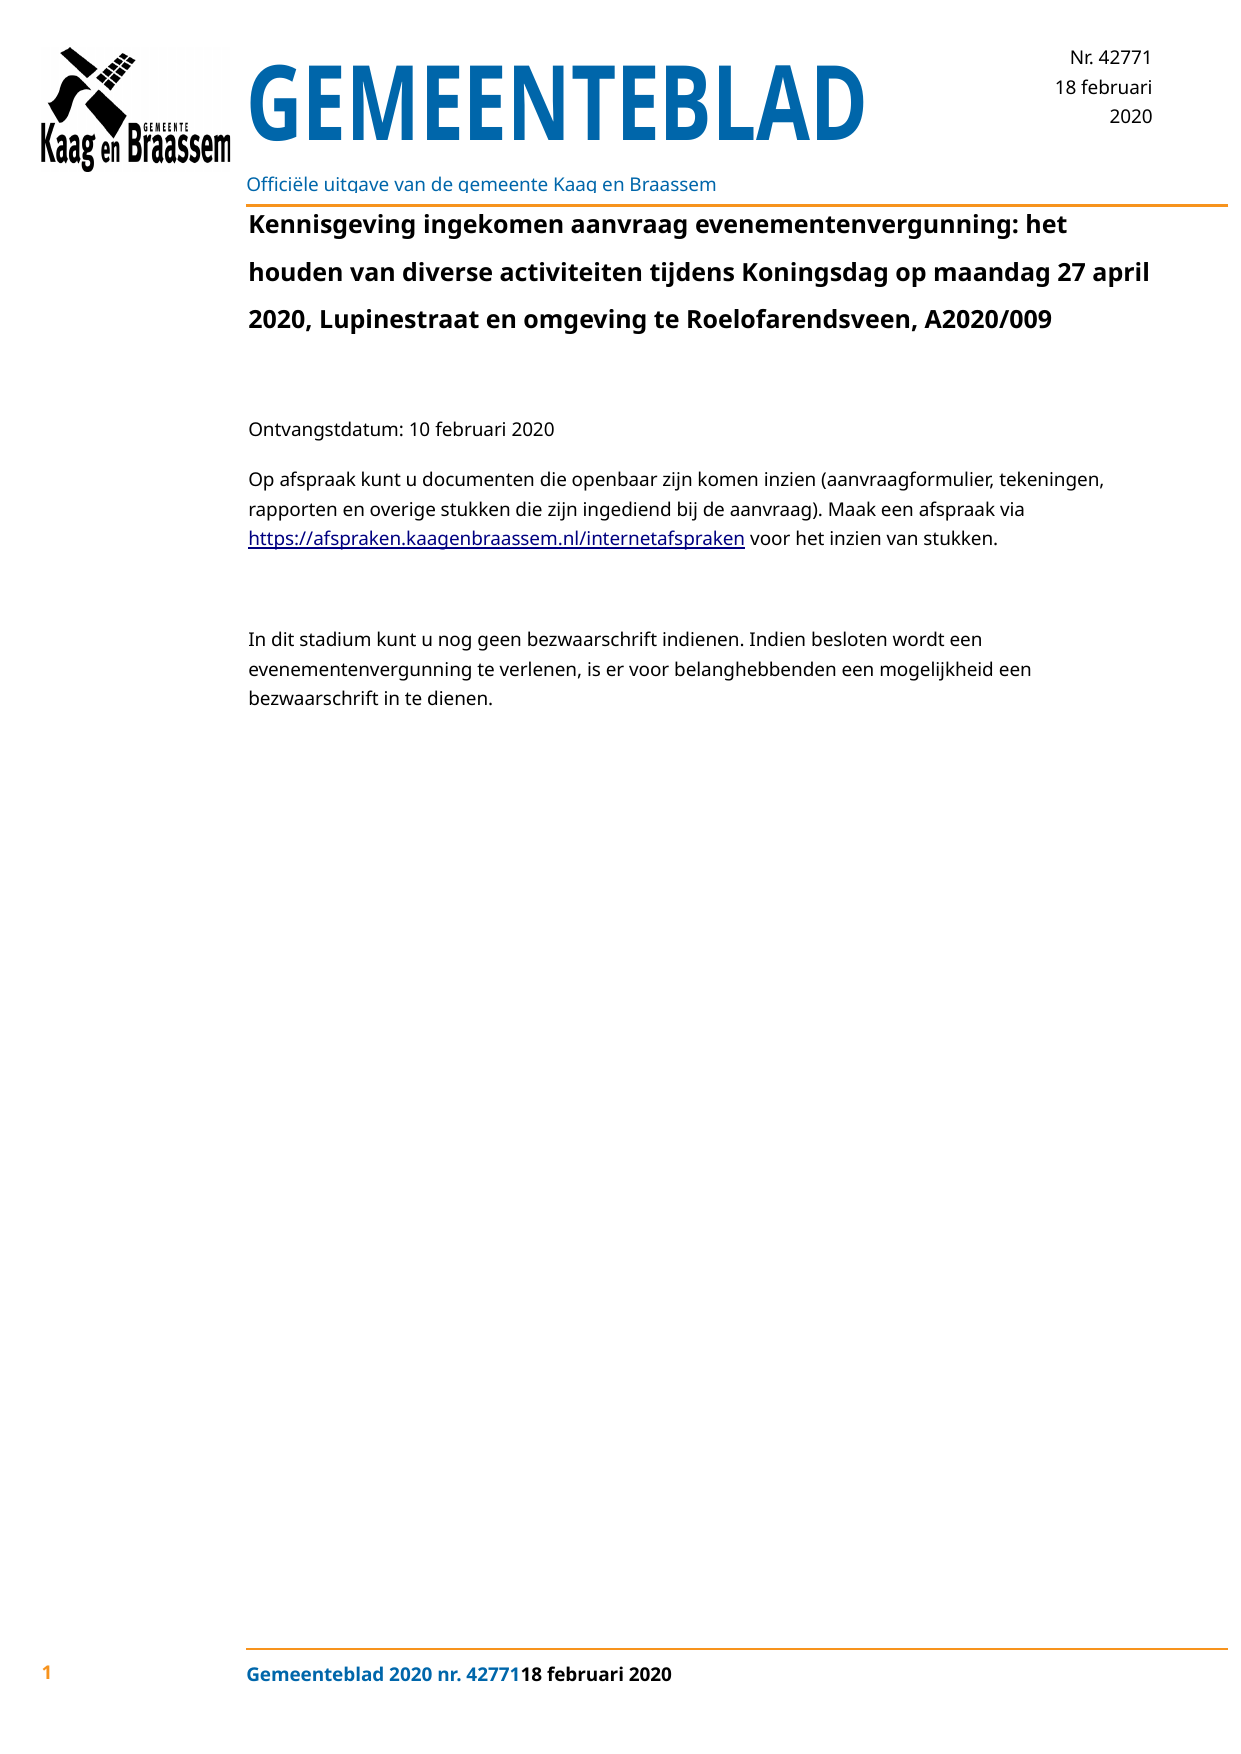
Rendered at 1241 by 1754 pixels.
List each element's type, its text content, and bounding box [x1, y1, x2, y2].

text In dit stadium kunt u nog geen bezwaarschrift indienen. Indien besloten wordt een evenementenvergunning te verlenen, is er voor belanghebbenden een mogelijkheid een bezwaarschrift in te dienen. [248, 626, 1152, 711]
picture [41, 47, 231, 172]
text Op afspraak kunt u documenten die openbaar zijn komen inzien (aanvraagformulier, tekeningen, rapporten en overige stukken die zijn ingediend bij de aanvraag). Maak een afspraak via https://afspraken.kaagenbraassem.nl/internetafspraken voor het inzien van stukken. [248, 466, 1152, 551]
text Ontvangstdatum: 10 februari 2020 [248, 416, 1152, 442]
text Kennisgeving ingekomen aanvraag evenementenvergunning: het houden van diverse activiteiten tijdens Koningsdag op maandag 27 april 2020, Lupinestraat en omgeving te Roelofarendsveen, A2020/009 [248, 207, 1152, 336]
